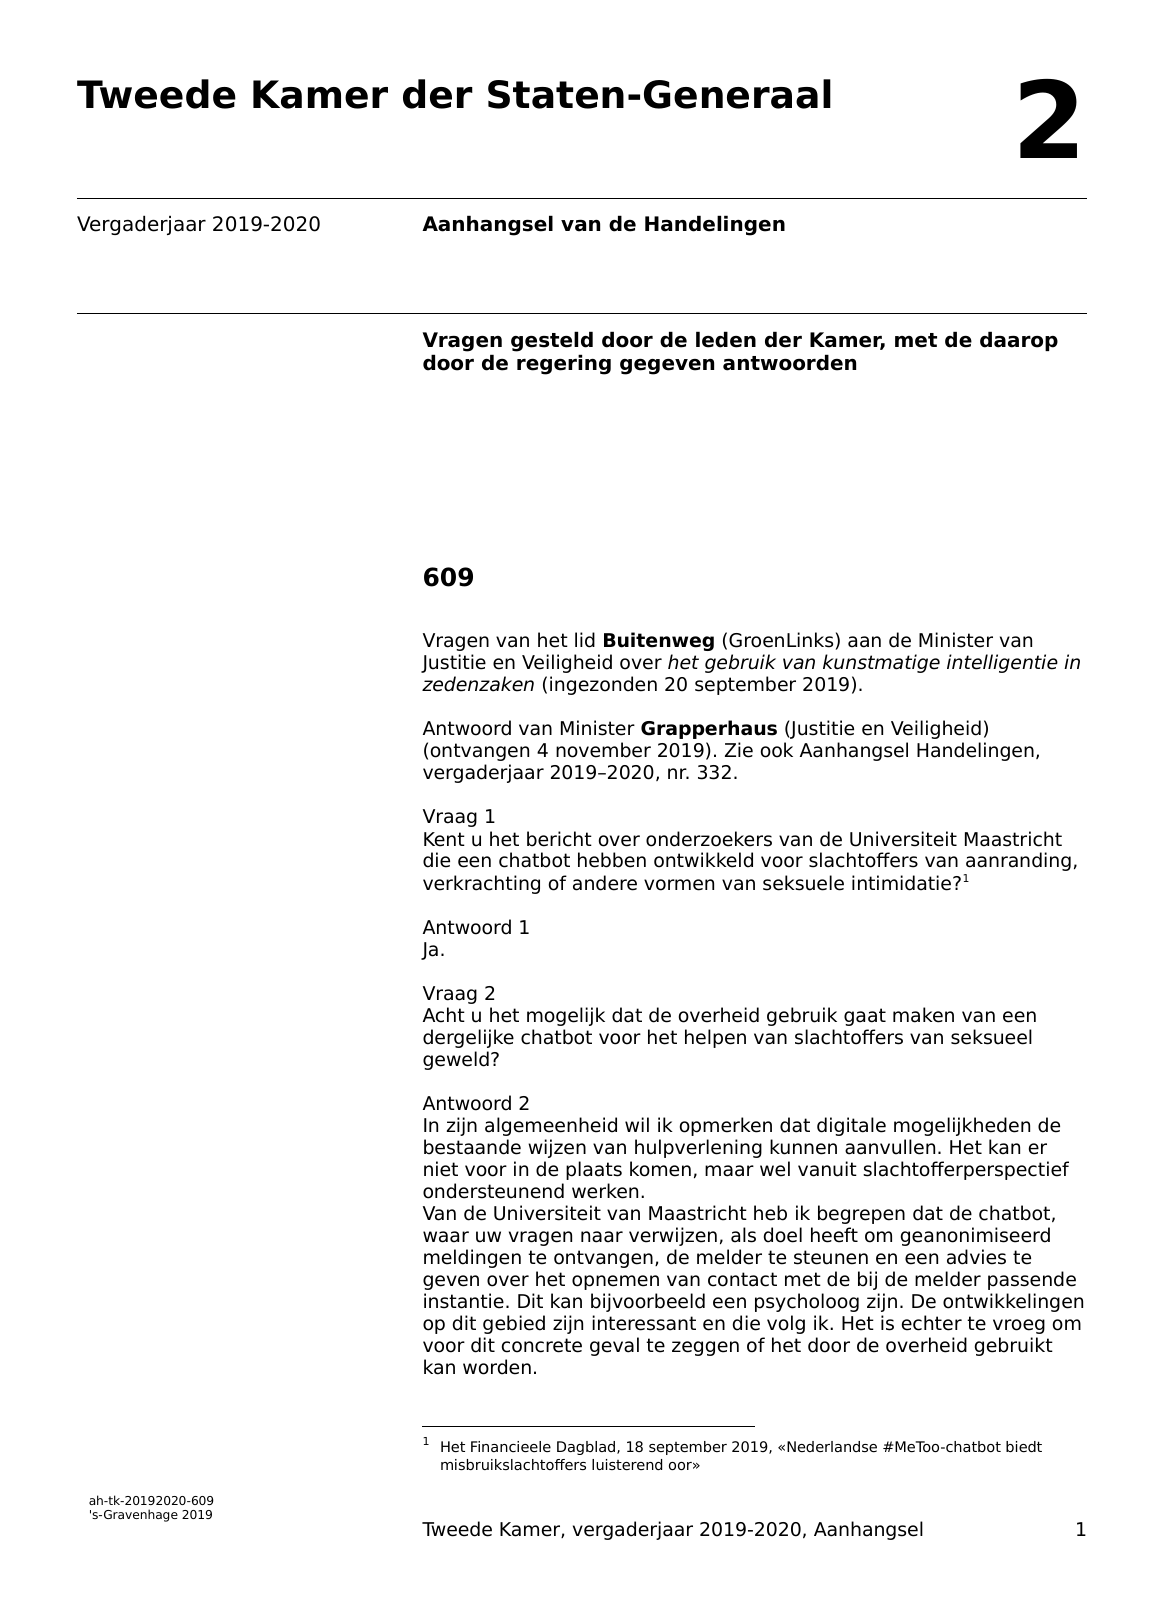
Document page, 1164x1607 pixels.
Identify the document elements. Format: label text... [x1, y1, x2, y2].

table_cell Vragen gesteld door de leden der Kamer, met de daarop door de regering gegeven antwoorden [422, 314, 1087, 375]
text ah-tk-20192020-609 [88, 1494, 323, 1508]
text Acht u het mogelijk dat de overheid gebruik gaat maken van een dergelijke chatbot voor het helpen van slachtoffers van seksueel geweld? [422, 1005, 1087, 1071]
text Vragen van het lid Buitenweg (GroenLinks) aan de Minister van Justitie en Veiligheid over het gebruik van kunstmatige intelligentie in zedenzaken (ingezonden 20 september 2019). [422, 630, 1087, 696]
text 609 [422, 563, 1087, 592]
text Antwoord 1 [422, 917, 1087, 938]
text 's-Gravenhage 2019 [88, 1508, 323, 1522]
text Kent u het bericht over onderzoekers van de Universiteit Maastricht die een chatbot hebben ontwikkeld voor slachtoffers van aanranding, verkrachting of andere vormen van seksuele intimidatie? [422, 828, 1087, 894]
table_cell [77, 314, 422, 375]
text Vraag 1 [422, 806, 1087, 828]
table_header Tweede Kamer der Staten-Generaal [77, 59, 886, 198]
text Van de Universiteit van Maastricht heb ik begrepen dat de chatbot, waar uw vragen naar verwijzen, als doel heeft om geanonimiseerd meldingen te ontvangen, de melder te steunen en een advies te geven over het opnemen van contact met de bij de melder passende instantie. Dit kan bijvoorbeeld een psycholoog zijn. De ontwikkelingen op dit gebied zijn interessant en die volg ik. Het is echter te vroeg om voor dit concrete geval te zeggen of het door de overheid gebruikt kan worden. [422, 1203, 1087, 1378]
text Ja. [422, 938, 1087, 961]
text Antwoord van Minister Grapperhaus (Justitie en Veiligheid) (ontvangen 4 november 2019). Zie ook Aanhangsel Handelingen, vergaderjaar 2019–2020, nr. 332. [422, 718, 1087, 784]
table_cell Aanhangsel van de Handelingen [422, 199, 1087, 313]
text Het Financieele Dagblad, 18 september 2019, «Nederlandse #MeToo-chatbot biedt misbruikslachtoffers luisterend oor» [422, 1435, 1087, 1474]
table_cell Vergaderjaar 2019-2020 [77, 199, 422, 313]
table_header 2 [886, 59, 1087, 198]
text Antwoord 2 [422, 1093, 1087, 1115]
text Vraag 2 [422, 983, 1087, 1005]
text In zijn algemeenheid wil ik opmerken dat digitale mogelijkheden de bestaande wijzen van hulpverlening kunnen aanvullen. Het kan er niet voor in de plaats komen, maar wel vanuit slachtofferperspectief ondersteunend werken. [422, 1115, 1087, 1203]
